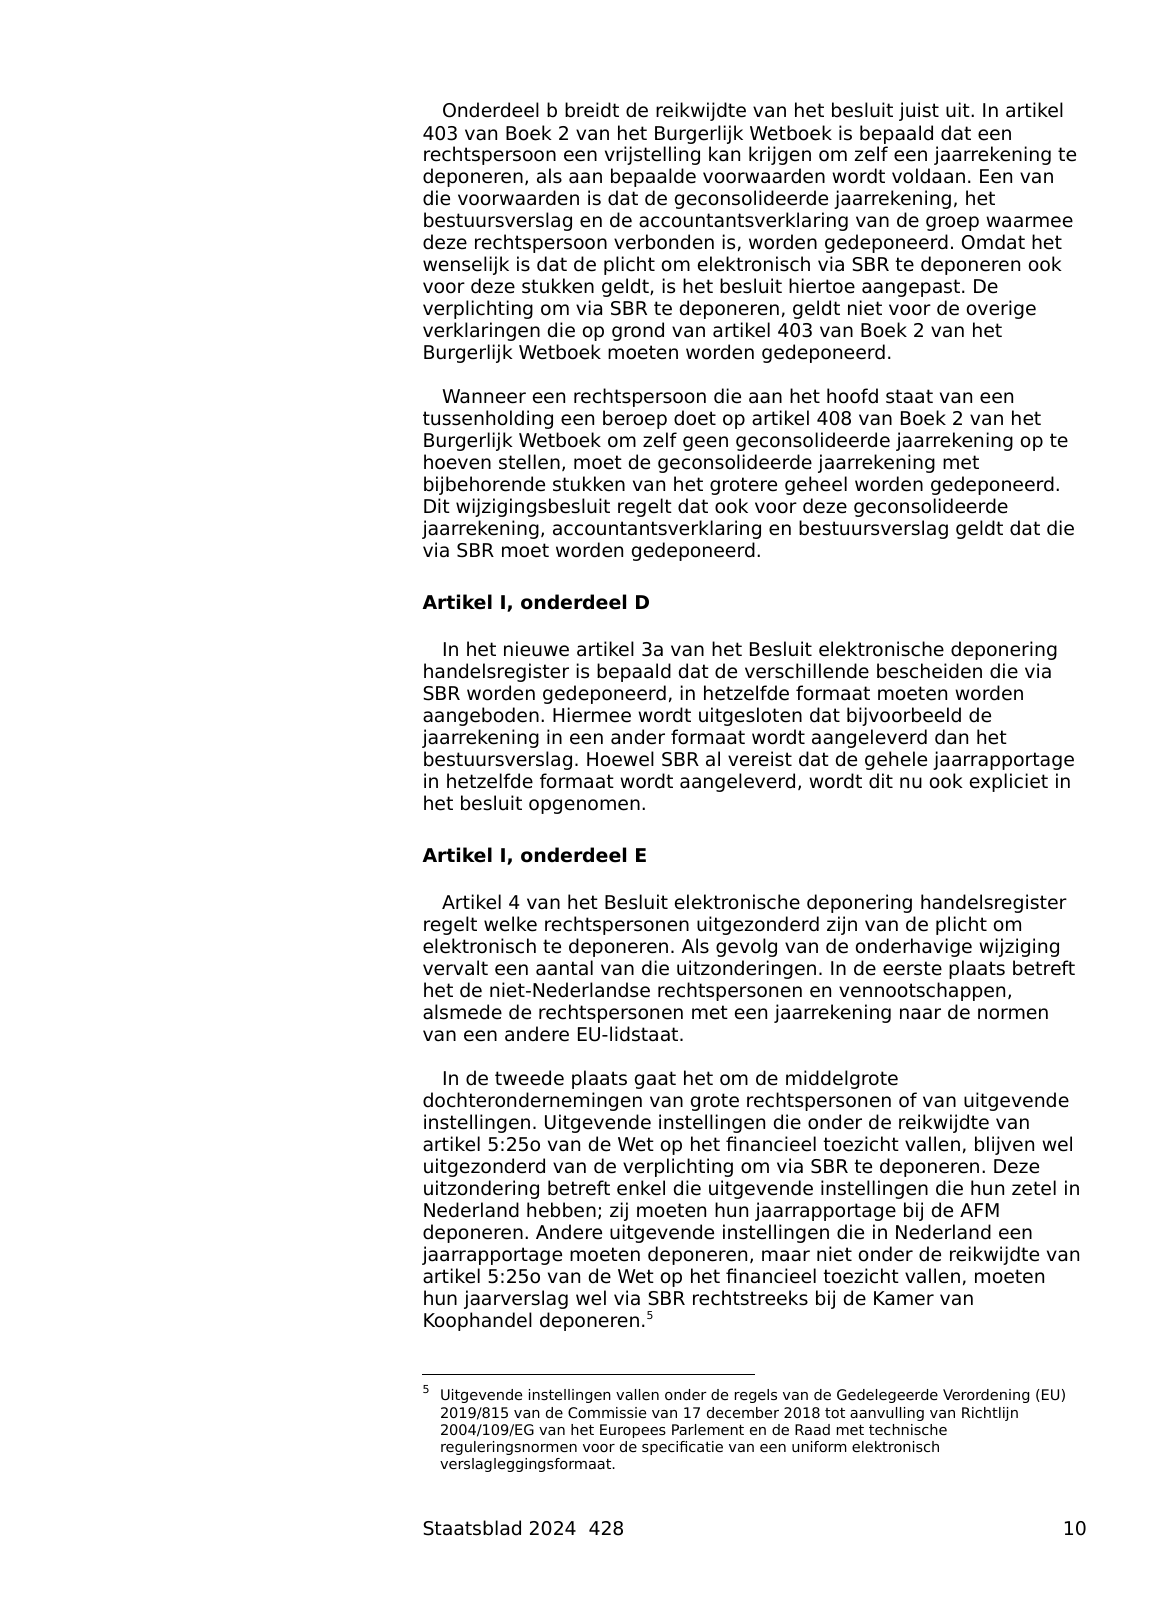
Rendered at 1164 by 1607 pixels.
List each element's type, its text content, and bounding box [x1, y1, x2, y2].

text In het nieuwe artikel 3a van het Besluit elektronische deponering handelsregister is bepaald dat de verschillende bescheiden die via SBR worden gedeponeerd, in hetzelfde formaat moeten worden aangeboden. Hiermee wordt uitgesloten dat bijvoorbeeld de jaarrekening in een ander formaat wordt aangeleverd dan het bestuursverslag. Hoewel SBR al vereist dat de gehele jaarrapportage in hetzelfde formaat wordt aangeleverd, wordt dit nu ook expliciet in het besluit opgenomen. [422, 639, 1087, 815]
text In de tweede plaats gaat het om de middelgrote dochterondernemingen van grote rechtspersonen of van uitgevende instellingen. Uitgevende instellingen die onder de reikwijdte van artikel 5:25o van de Wet op het financieel toezicht vallen, blijven wel uitgezonderd van de verplichting om via SBR te deponeren. Deze uitzondering betreft enkel die uitgevende instellingen die hun zetel in Nederland hebben; zij moeten hun jaarrapportage bij de AFM deponeren. Andere uitgevende instellingen die in Nederland een jaarrapportage moeten deponeren, maar niet onder de reikwijdte van artikel 5:25o van de Wet op het financieel toezicht vallen, moeten hun jaarverslag wel via SBR rechtstreeks bij de Kamer van Koophandel deponeren. [422, 1068, 1087, 1332]
text Onderdeel b breidt de reikwijdte van het besluit juist uit. In artikel 403 van Boek 2 van het Burgerlijk Wetboek is bepaald dat een rechtspersoon een vrijstelling kan krijgen om zelf een jaarrekening te deponeren, als aan bepaalde voorwaarden wordt voldaan. Een van die voorwaarden is dat de geconsolideerde jaarrekening, het bestuursverslag en de accountantsverklaring van de groep waarmee deze rechtspersoon verbonden is, worden gedeponeerd. Omdat het wenselijk is dat de plicht om elektronisch via SBR te deponeren ook voor deze stukken geldt, is het besluit hiertoe aangepast. De verplichting om via SBR te deponeren, geldt niet voor de overige verklaringen die op grond van artikel 403 van Boek 2 van het Burgerlijk Wetboek moeten worden gedeponeerd. [422, 100, 1087, 364]
subtitle Artikel I, onderdeel E [422, 845, 1087, 867]
text Artikel 4 van het Besluit elektronische deponering handelsregister regelt welke rechtspersonen uitgezonderd zijn van de plicht om elektronisch te deponeren. Als gevolg van de onderhavige wijziging vervalt een aantal van die uitzonderingen. In de eerste plaats betreft het de niet-Nederlandse rechtspersonen en vennootschappen, alsmede de rechtspersonen met een jaarrekening naar de normen van een andere EU-lidstaat. [422, 892, 1087, 1046]
subtitle Artikel I, onderdeel D [422, 592, 1087, 614]
text Wanneer een rechtspersoon die aan het hoofd staat van een tussenholding een beroep doet op artikel 408 van Boek 2 van het Burgerlijk Wetboek om zelf geen geconsolideerde jaarrekening op te hoeven stellen, moet de geconsolideerde jaarrekening met bijbehorende stukken van het grotere geheel worden gedeponeerd. Dit wijzigingsbesluit regelt dat ook voor deze geconsolideerde jaarrekening, accountantsverklaring en bestuursverslag geldt dat die via SBR moet worden gedeponeerd. [422, 386, 1087, 562]
text Uitgevende instellingen vallen onder de regels van de Gedelegeerde Verordening (EU) 2019/815 van de Commissie van 17 december 2018 tot aanvulling van Richtlijn 2004/109/EG van het Europees Parlement en de Raad met technische reguleringsnormen voor de specificatie van een uniform elektronisch verslagleggingsformaat. [422, 1383, 1087, 1473]
